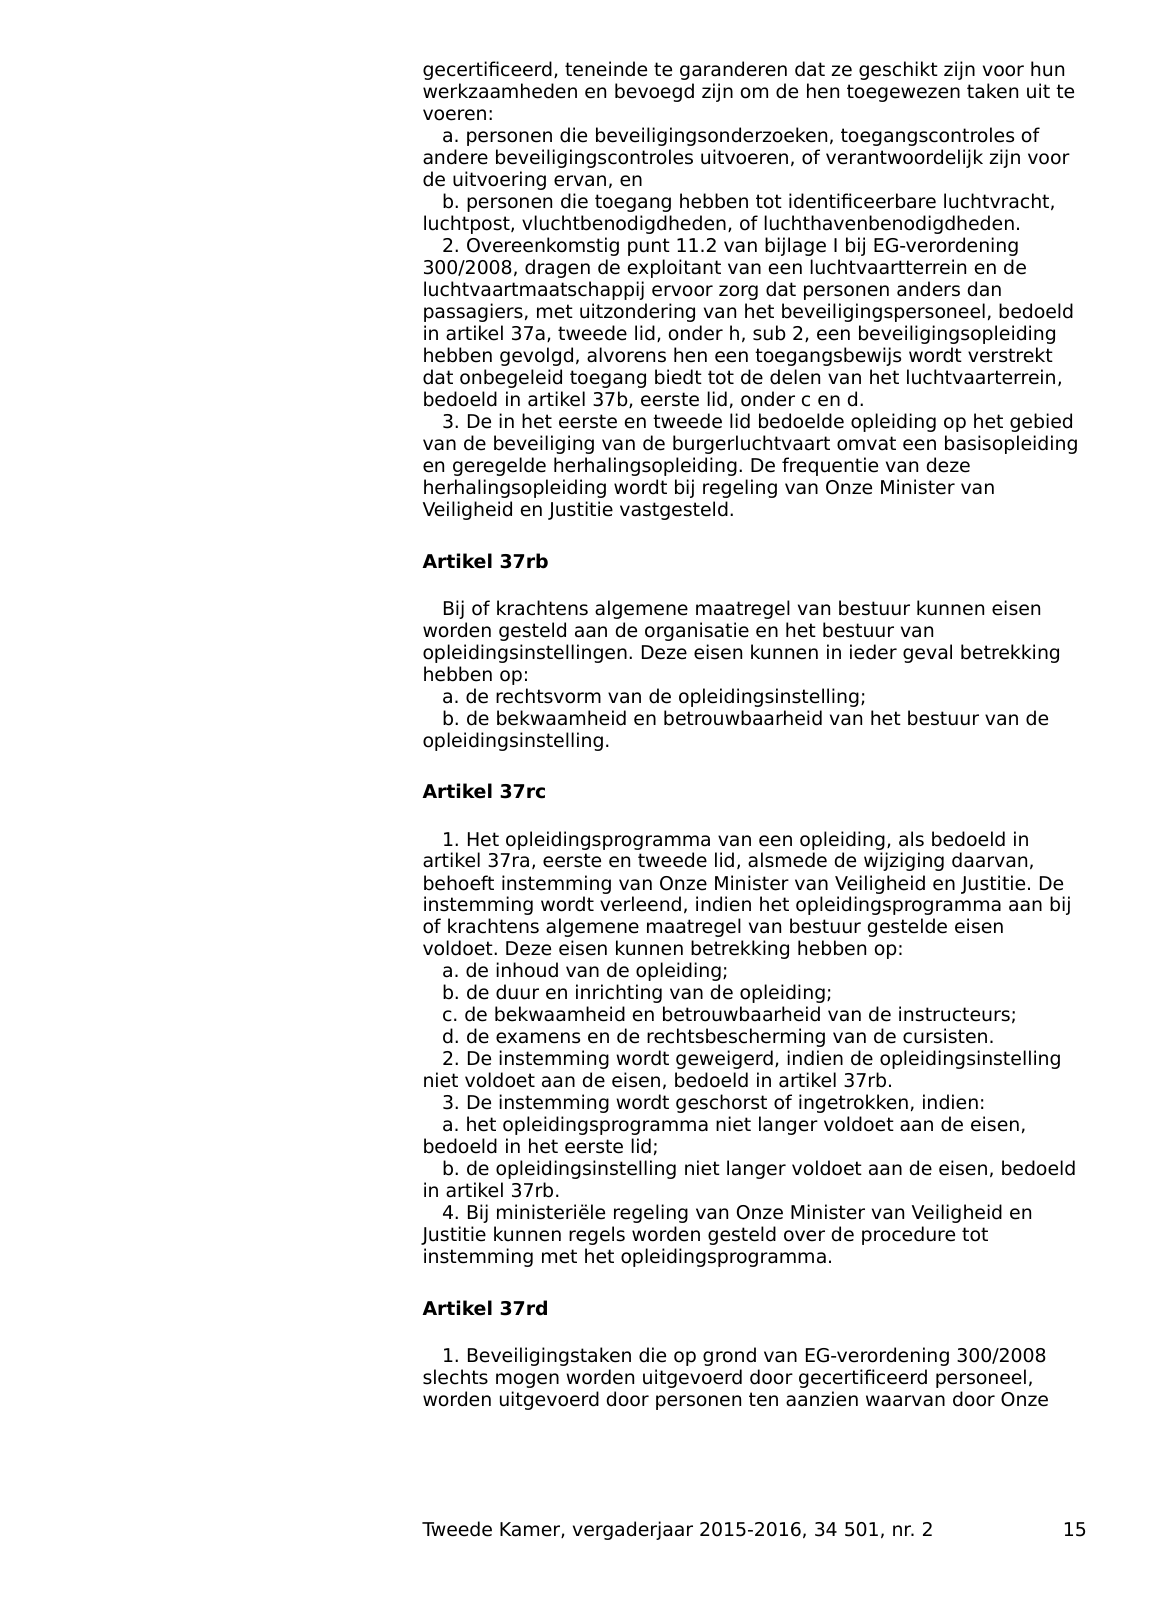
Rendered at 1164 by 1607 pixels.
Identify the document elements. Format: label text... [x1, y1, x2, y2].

text 3. De in het eerste en tweede lid bedoelde opleiding op het gebied van de beveiliging van de burgerluchtvaart omvat een basisopleiding en geregelde herhalingsopleiding. De frequentie van deze herhalingsopleiding wordt bij regeling van Onze Minister van Veiligheid en Justitie vastgesteld. [422, 411, 1087, 521]
text 1. Beveiligingstaken die op grond van EG-verordening 300/2008 slechts mogen worden uitgevoerd door gecertificeerd personeel, worden uitgevoerd door personen ten aanzien waarvan door Onze [422, 1345, 1087, 1411]
text 2. Overeenkomstig punt 11.2 van bijlage I bij EG-verordening 300/2008, dragen de exploitant van een luchtvaartterrein en de luchtvaartmaatschappij ervoor zorg dat personen anders dan passagiers, met uitzondering van het beveiligingspersoneel, bedoeld in artikel 37a, tweede lid, onder h, sub 2, een beveiligingsopleiding hebben gevolgd, alvorens hen een toegangsbewijs wordt verstrekt dat onbegeleid toegang biedt tot de delen van het luchtvaarterrein, bedoeld in artikel 37b, eerste lid, onder c en d. [422, 235, 1087, 411]
subtitle Artikel 37rd [422, 1298, 1087, 1320]
subtitle Artikel 37rc [422, 781, 1087, 803]
text a. de inhoud van de opleiding; [422, 960, 1087, 982]
text c. de bekwaamheid en betrouwbaarheid van de instructeurs; [422, 1004, 1087, 1026]
text b. de duur en inrichting van de opleiding; [422, 982, 1087, 1004]
text a. het opleidingsprogramma niet langer voldoet aan de eisen, bedoeld in het eerste lid; [422, 1114, 1087, 1158]
text a. personen die beveiligingsonderzoeken, toegangscontroles of andere beveiligingscontroles uitvoeren, of verantwoordelijk zijn voor de uitvoering ervan, en [422, 125, 1087, 191]
subtitle Artikel 37rb [422, 551, 1087, 573]
text b. personen die toegang hebben tot identificeerbare luchtvracht, luchtpost, vluchtbenodigdheden, of luchthavenbenodigdheden. [422, 191, 1087, 235]
text gecertificeerd, teneinde te garanderen dat ze geschikt zijn voor hun werkzaamheden en bevoegd zijn om de hen toegewezen taken uit te voeren: [422, 59, 1087, 125]
text 2. De instemming wordt geweigerd, indien de opleidingsinstelling niet voldoet aan de eisen, bedoeld in artikel 37rb. [422, 1048, 1087, 1092]
text 3. De instemming wordt geschorst of ingetrokken, indien: [422, 1092, 1087, 1114]
text 1. Het opleidingsprogramma van een opleiding, als bedoeld in artikel 37ra, eerste en tweede lid, alsmede de wijziging daarvan, behoeft instemming van Onze Minister van Veiligheid en Justitie. De instemming wordt verleend, indien het opleidingsprogramma aan bij of krachtens algemene maatregel van bestuur gestelde eisen voldoet. Deze eisen kunnen betrekking hebben op: [422, 828, 1087, 960]
text Bij of krachtens algemene maatregel van bestuur kunnen eisen worden gesteld aan de organisatie en het bestuur van opleidingsinstellingen. Deze eisen kunnen in ieder geval betrekking hebben op: [422, 598, 1087, 686]
text a. de rechtsvorm van de opleidingsinstelling; [422, 686, 1087, 707]
text b. de opleidingsinstelling niet langer voldoet aan de eisen, bedoeld in artikel 37rb. [422, 1158, 1087, 1202]
text b. de bekwaamheid en betrouwbaarheid van het bestuur van de opleidingsinstelling. [422, 707, 1087, 751]
text d. de examens en de rechtsbescherming van de cursisten. [422, 1026, 1087, 1048]
text 4. Bij ministeriële regeling van Onze Minister van Veiligheid en Justitie kunnen regels worden gesteld over de procedure tot instemming met het opleidingsprogramma. [422, 1202, 1087, 1268]
